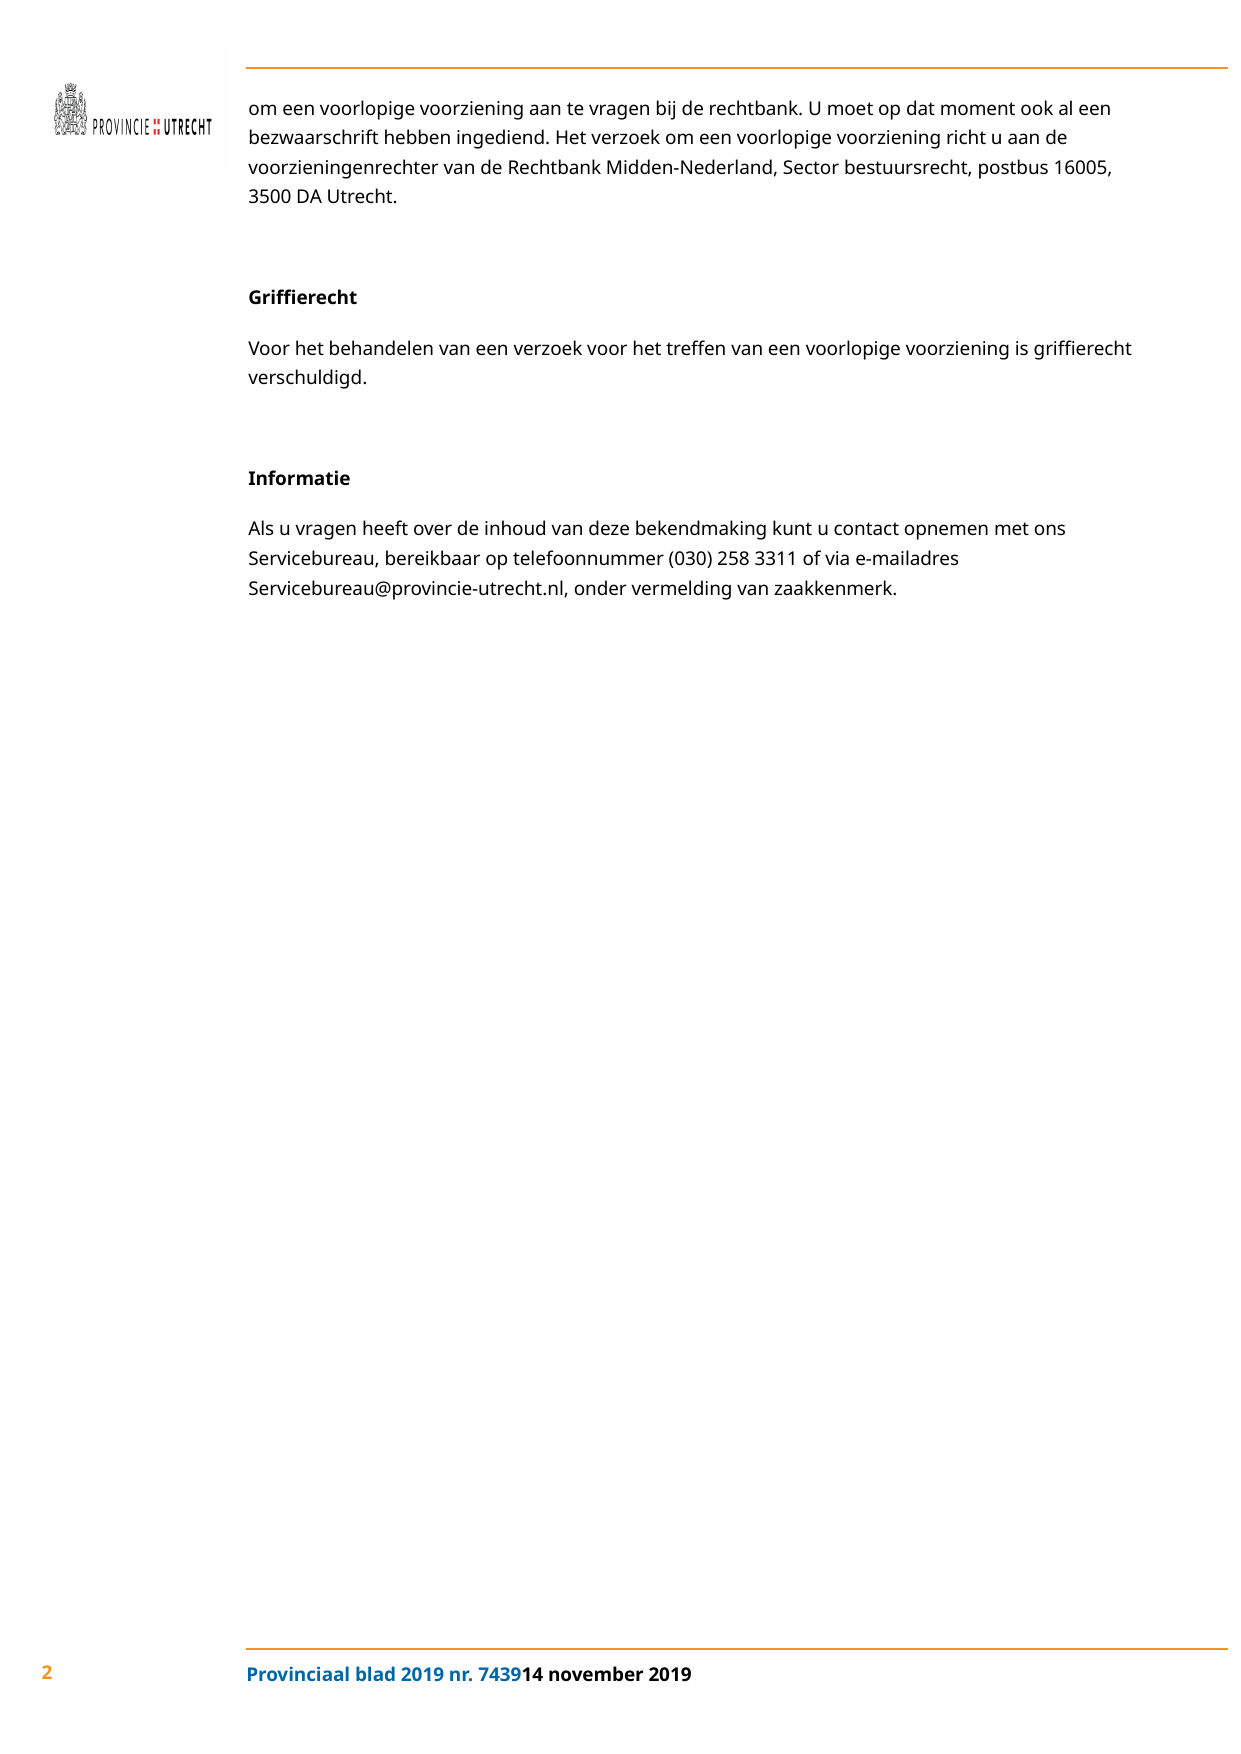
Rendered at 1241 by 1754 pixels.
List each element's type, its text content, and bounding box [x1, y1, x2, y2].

text Voor het behandelen van een verzoek voor het treffen van een voorlopige voorziening is griffierecht verschuldigd. [248, 335, 1152, 390]
text Griffierecht [248, 284, 1152, 310]
text Informatie [248, 465, 1152, 491]
text om een voorlopige voorziening aan te vragen bij de rechtbank. U moet op dat moment ook al een bezwaarschrift hebben ingediend. Het verzoek om een voorlopige voorziening richt u aan de voorzieningenrechter van de Rechtbank Midden-Nederland, Sector bestuursrecht, postbus 16005, 3500 DA Utrecht. [248, 95, 1152, 209]
text Als u vragen heeft over de inhoud van deze bekendmaking kunt u contact opnemen met ons Servicebureau, bereikbaar op telefoonnummer (030) 258 3311 of via e-mailadres Servicebureau@provincie-utrecht.nl, onder vermelding van zaakkenmerk. [248, 516, 1152, 601]
picture [41, 47, 231, 172]
